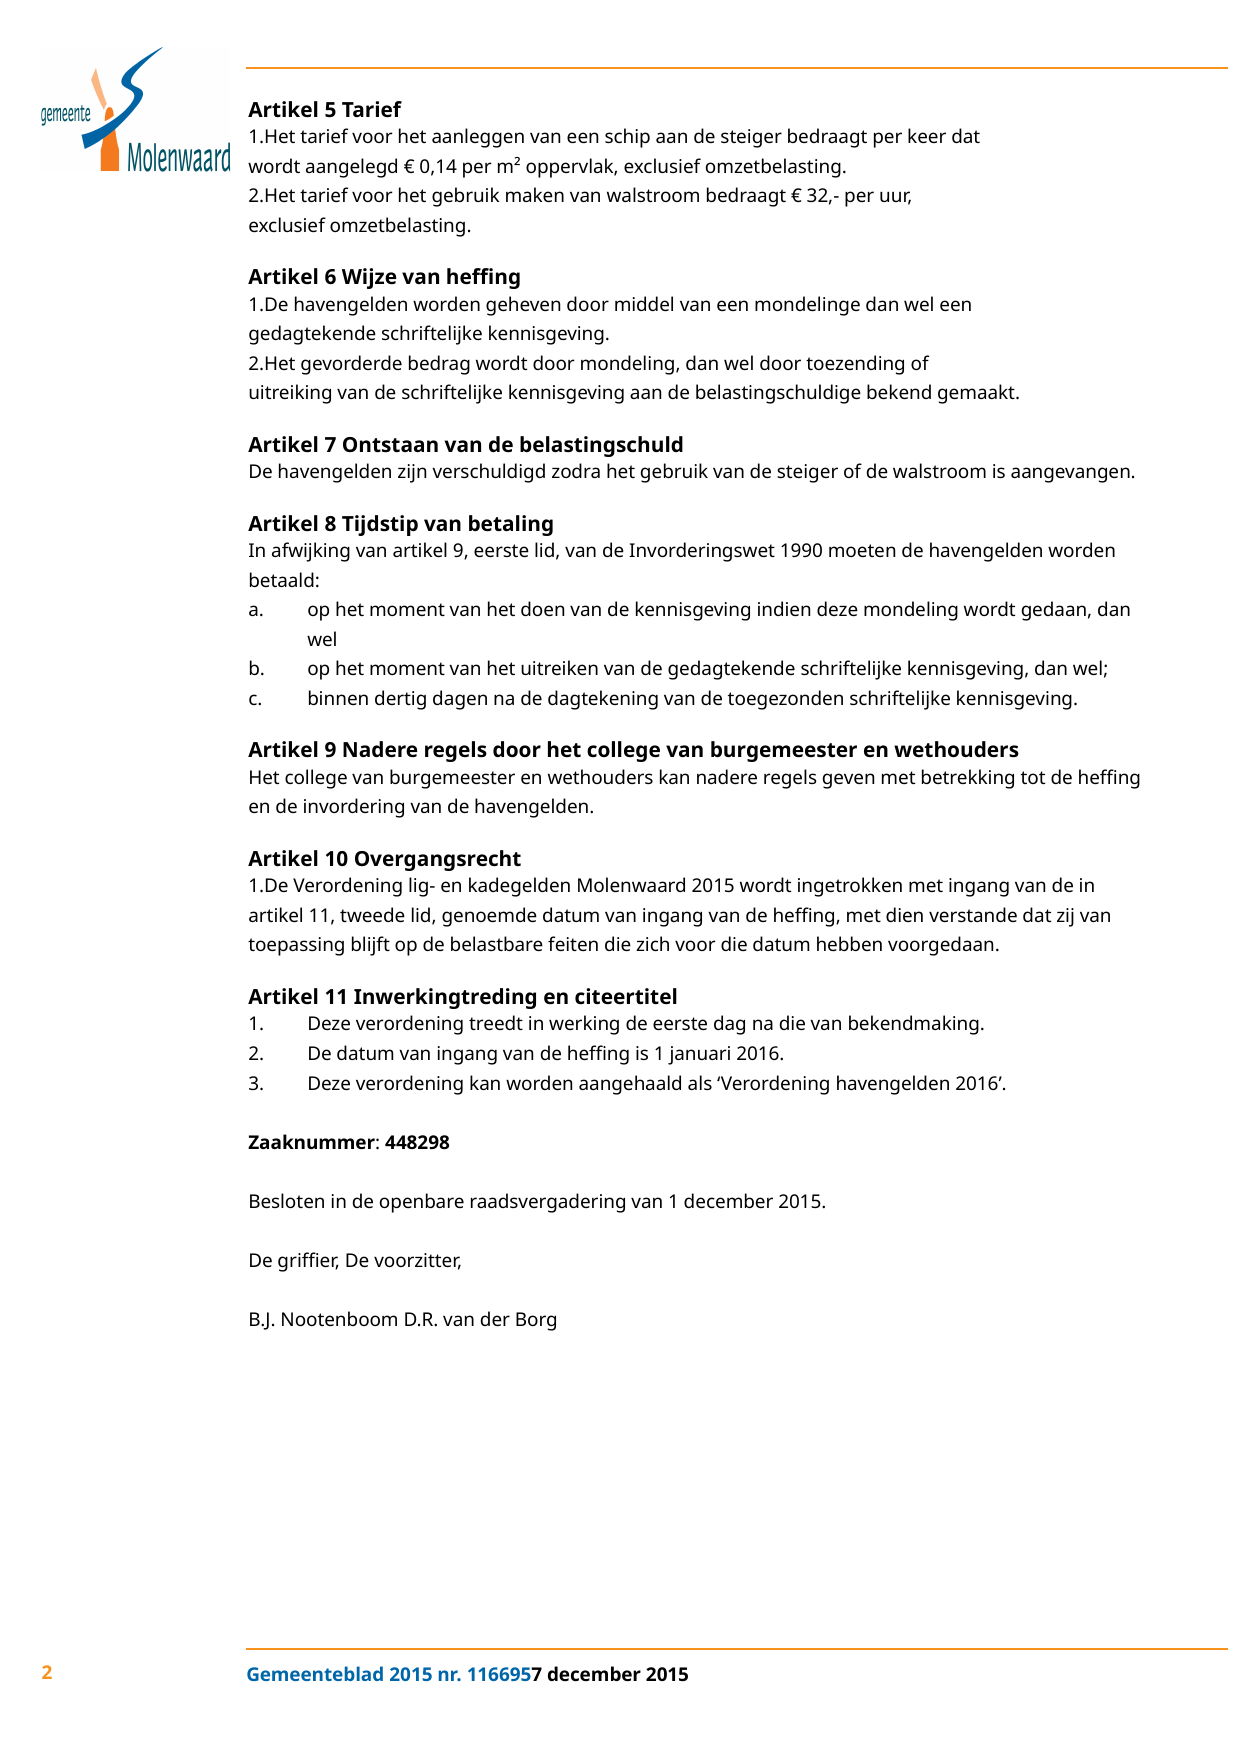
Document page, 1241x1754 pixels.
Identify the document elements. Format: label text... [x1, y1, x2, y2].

list Deze verordening treedt in werking de eerste dag na die van bekendmaking. [248, 1011, 1152, 1036]
text Artikel 11 Inwerkingtreding en citeertitel [248, 982, 1152, 1011]
text wordt aangelegd € 0,14 per m² oppervlak, exclusief omzetbelasting. [248, 153, 1152, 178]
list op het moment van het doen van de kennisgeving indien deze mondeling wordt gedaan, dan wel [248, 596, 1152, 652]
list op het moment van het uitreiken van de gedagtekende schriftelijke kennisgeving, dan wel; [248, 656, 1152, 681]
text 2.Het gevorderde bedrag wordt door mondeling, dan wel door toezending of [248, 350, 1152, 376]
list Deze verordening kan worden aangehaald als ‘Verordening havengelden 2016’. [248, 1070, 1152, 1095]
text exclusief omzetbelasting. [248, 212, 1152, 238]
list binnen dertig dagen na de dagtekening van de toegezonden schriftelijke kennisgeving. [248, 685, 1152, 711]
text 1.Het tarief voor het aanleggen van een schip aan de steiger bedraagt per keer dat [248, 123, 1152, 149]
list De datum van ingang van de heffing is 1 januari 2016. [248, 1040, 1152, 1066]
text 2.Het tarief voor het gebruik maken van walstroom bedraagt € 32,- per uur, [248, 182, 1152, 208]
text Het college van burgemeester en wethouders kan nadere regels geven met betrekking tot de heffing en de invordering van de havengelden. [248, 764, 1152, 819]
text Besloten in de openbare raadsvergadering van 1 december 2015. [248, 1188, 1152, 1214]
text uitreiking van de schriftelijke kennisgeving aan de belastingschuldige bekend gemaakt. [248, 379, 1152, 405]
text In afwijking van artikel 9, eerste lid, van de Invorderingswet 1990 moeten de havengelden worden betaald: [248, 537, 1152, 593]
text gedagtekende schriftelijke kennisgeving. [248, 320, 1152, 346]
text Artikel 7 Ontstaan van de belastingschuld [248, 430, 1152, 458]
text De havengelden zijn verschuldigd zodra het gebruik van de steiger of de walstroom is aangevangen. [248, 458, 1152, 484]
picture [41, 47, 231, 172]
text B.J. Nootenboom D.R. van der Borg [248, 1306, 1152, 1332]
text Artikel 9 Nadere regels door het college van burgemeester en wethouders [248, 736, 1152, 764]
text Artikel 10 Overgangsrecht [248, 844, 1152, 872]
text Artikel 5 Tarief [248, 95, 1152, 123]
text 1.De Verordening lig- en kadegelden Molenwaard 2015 wordt ingetrokken met ingang van de in artikel 11, tweede lid, genoemde datum van ingang van de heffing, met dien verstande dat zij van toepassing blijft op de belastbare feiten die zich voor die datum hebben voorgedaan. [248, 872, 1152, 957]
text Artikel 6 Wijze van heffing [248, 262, 1152, 291]
text 1.De havengelden worden geheven door middel van een mondelinge dan wel een [248, 291, 1152, 317]
text Artikel 8 Tijdstip van betaling [248, 509, 1152, 537]
text De griffier, De voorzitter, [248, 1247, 1152, 1273]
text Zaaknummer: 448298 [248, 1129, 1152, 1154]
